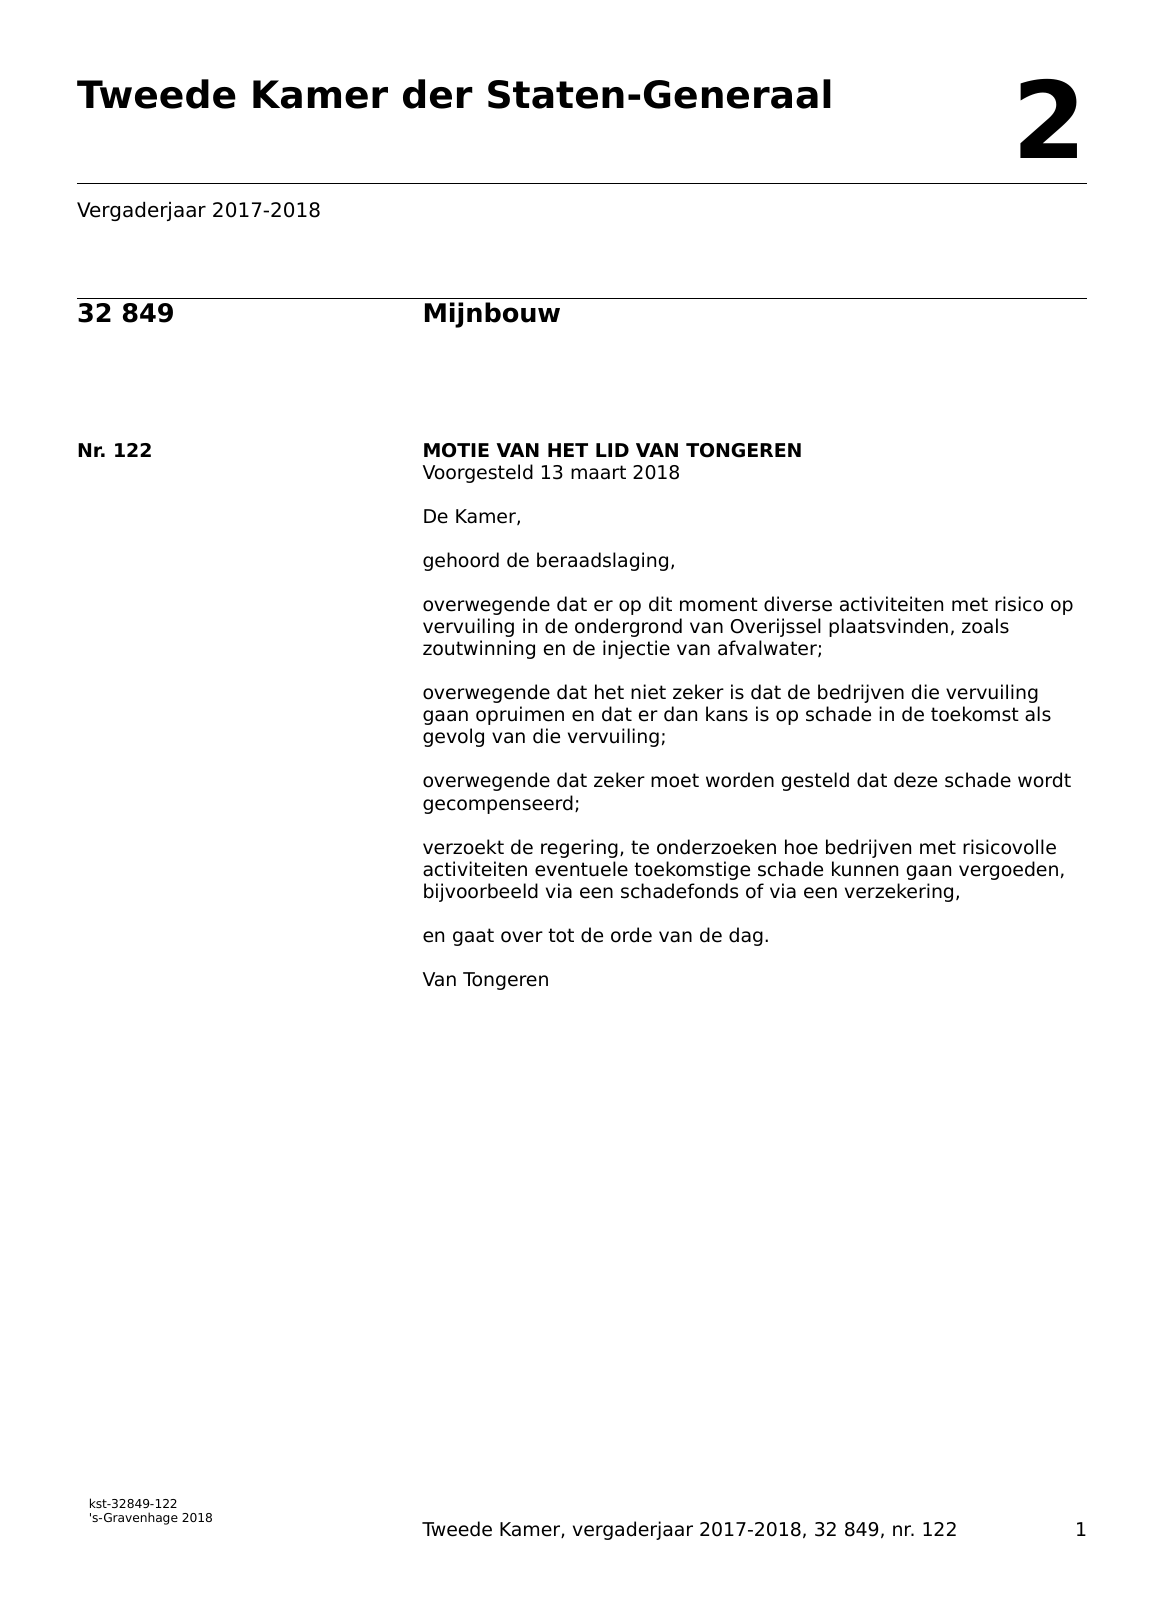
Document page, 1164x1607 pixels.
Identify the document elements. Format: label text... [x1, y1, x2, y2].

text overwegende dat er op dit moment diverse activiteiten met risico op vervuiling in de ondergrond van Overijssel plaatsvinden, zoals zoutwinning en de injectie van afvalwater; [422, 594, 1087, 660]
table_header Tweede Kamer der Staten-Generaal [77, 59, 886, 183]
text kst-32849-122 [88, 1497, 323, 1511]
text gehoord de beraadslaging, [422, 550, 1087, 572]
subtitle Nr. 122 MOTIE VAN HET LID VAN TONGEREN [77, 440, 1087, 462]
text overwegende dat het niet zeker is dat de bedrijven die vervuiling gaan opruimen en dat er dan kans is op schade in de toekomst als gevolg van die vervuiling; [422, 682, 1087, 748]
text verzoekt de regering, te onderzoeken hoe bedrijven met risicovolle activiteiten eventuele toekomstige schade kunnen gaan vergoeden, bijvoorbeeld via een schadefonds of via een verzekering, [422, 837, 1087, 902]
table_header 2 [886, 59, 1087, 183]
text en gaat over tot de orde van de dag. [422, 925, 1087, 947]
text overwegende dat zeker moet worden gesteld dat deze schade wordt gecompenseerd; [422, 770, 1087, 814]
text Voorgesteld 13 maart 2018 [422, 462, 1087, 484]
text 's-Gravenhage 2018 [88, 1511, 323, 1525]
text De Kamer, [422, 506, 1087, 528]
text Van Tongeren [422, 969, 1087, 991]
table_cell Vergaderjaar 2017-2018 [77, 184, 1087, 298]
subtitle 32 849 Mijnbouw [77, 299, 1087, 329]
